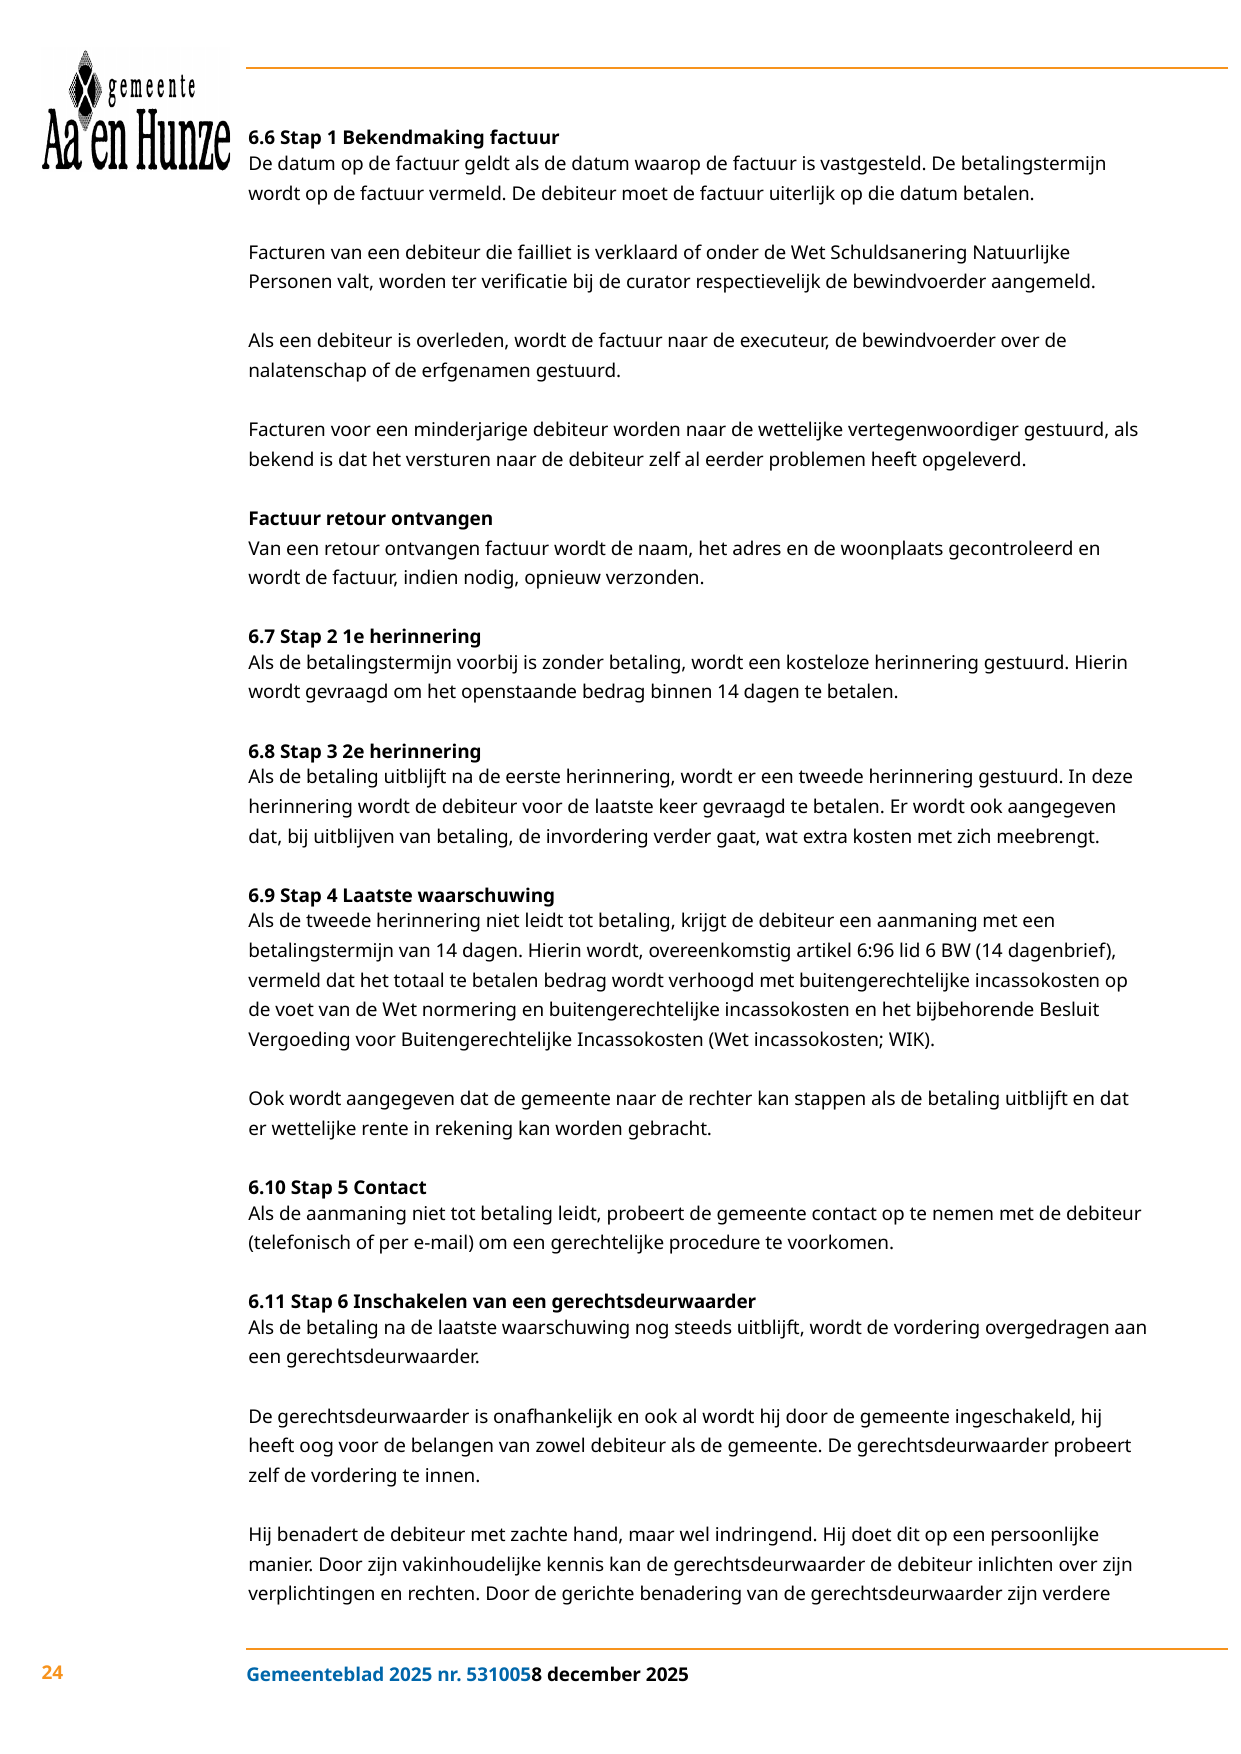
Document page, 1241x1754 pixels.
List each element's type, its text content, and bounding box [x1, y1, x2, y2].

text Als de aanmaning niet tot betaling leidt, probeert de gemeente contact op te nemen met de debiteur (telefonisch of per e-mail) om een gerechtelijke procedure te voorkomen. [248, 1200, 1152, 1255]
text 6.7 Stap 2 1e herinnering [248, 623, 1152, 649]
text 6.6 Stap 1 Bekendmaking factuur [248, 124, 1152, 150]
text Als de betalingstermijn voorbij is zonder betaling, wordt een kosteloze herinnering gestuurd. Hierin wordt gevraagd om het openstaande bedrag binnen 14 dagen te betalen. [248, 649, 1152, 704]
text Ook wordt aangegeven dat de gemeente naar de rechter kan stappen als de betaling uitblijft en dat er wettelijke rente in rekening kan worden gebracht. [248, 1085, 1152, 1141]
text Facturen van een debiteur die failliet is verklaard of onder de Wet Schuldsanering Natuurlijke Personen valt, worden ter verificatie bij de curator respectievelijk de bewindvoerder aangemeld. [248, 239, 1152, 294]
text 6.10 Stap 5 Contact [248, 1174, 1152, 1200]
text Factuur retour ontvangen [248, 505, 1152, 531]
text Als de betaling na de laatste waarschuwing nog steeds uitblijft, wordt de vordering overgedragen aan een gerechtsdeurwaarder. [248, 1314, 1152, 1369]
text Facturen voor een minderjarige debiteur worden naar de wettelijke vertegenwoordiger gestuurd, als bekend is dat het versturen naar de debiteur zelf al eerder problemen heeft opgeleverd. [248, 416, 1152, 472]
text Van een retour ontvangen factuur wordt de naam, het adres en de woonplaats gecontroleerd en wordt de factuur, indien nodig, opnieuw verzonden. [248, 535, 1152, 590]
text De gerechtsdeurwaarder is onafhankelijk en ook al wordt hij door de gemeente ingeschakeld, hij heeft oog voor de belangen van zowel debiteur als de gemeente. De gerechtsdeurwaarder probeert zelf de vordering te innen. [248, 1403, 1152, 1488]
text 6.11 Stap 6 Inschakelen van een gerechtsdeurwaarder [248, 1288, 1152, 1314]
text 6.9 Stap 4 Laatste waarschuwing [248, 882, 1152, 908]
text Als een debiteur is overleden, wordt de factuur naar de executeur, de bewindvoerder over de nalatenschap of de erfgenamen gestuurd. [248, 328, 1152, 383]
text Als de betaling uitblijft na de eerste herinnering, wordt er een tweede herinnering gestuurd. In deze herinnering wordt de debiteur voor de laatste keer gevraagd te betalen. Er wordt ook aangegeven dat, bij uitblijven van betaling, de invordering verder gaat, wat extra kosten met zich meebrengt. [248, 764, 1152, 848]
text 6.8 Stap 3 2e herinnering [248, 738, 1152, 764]
text De datum op de factuur geldt als de datum waarop de factuur is vastgesteld. De betalingstermijn wordt op de factuur vermeld. De debiteur moet de factuur uiterlijk op die datum betalen. [248, 150, 1152, 205]
picture [41, 47, 231, 172]
text Als de tweede herinnering niet leidt tot betaling, krijgt de debiteur een aanmaning met een betalingstermijn van 14 dagen. Hierin wordt, overeenkomstig artikel 6:96 lid 6 BW (14 dagenbrief), vermeld dat het totaal te betalen bedrag wordt verhoogd met buitengerechtelijke incassokosten op de voet van de Wet normering en buitengerechtelijke incassokosten en het bijbehorende Besluit Vergoeding voor Buitengerechtelijke Incassokosten (Wet incassokosten; WIK). [248, 908, 1152, 1052]
text Hij benadert de debiteur met zachte hand, maar wel indringend. Hij doet dit op een persoonlijke manier. Door zijn vakinhoudelijke kennis kan de gerechtsdeurwaarder de debiteur inlichten over zijn verplichtingen en rechten. Door de gerichte benadering van de gerechtsdeurwaarder zijn verdere [248, 1521, 1152, 1606]
